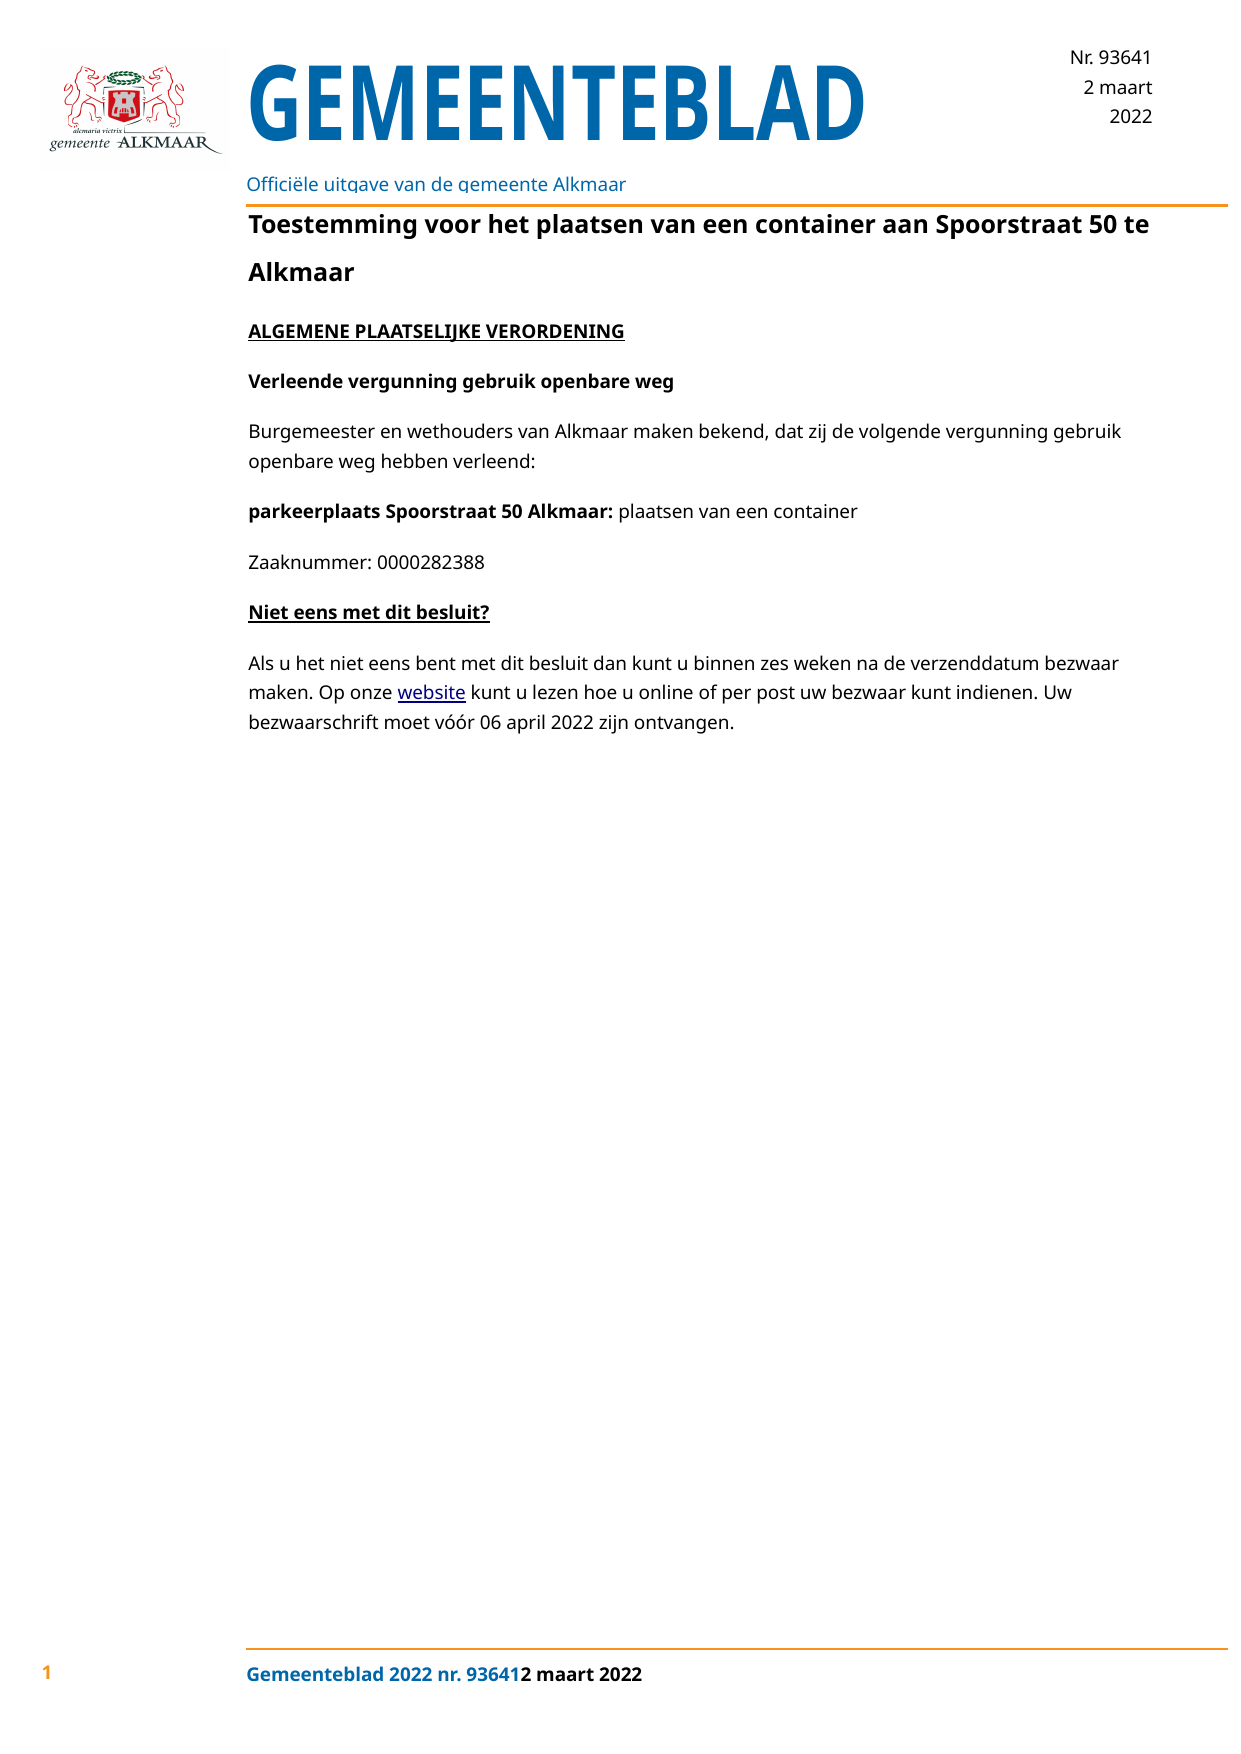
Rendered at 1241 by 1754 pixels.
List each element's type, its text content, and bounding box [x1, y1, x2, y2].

picture [41, 47, 231, 172]
text Burgemeester en wethouders van Alkmaar maken bekend, dat zij de volgende vergunning gebruik openbare weg hebben verleend: [248, 419, 1152, 474]
text Zaaknummer: 0000282388 [248, 549, 1152, 575]
text ALGEMENE PLAATSELIJKE VERORDENING [248, 318, 1152, 344]
text parkeerplaats Spoorstraat 50 Alkmaar: plaatsen van een container [248, 499, 1152, 524]
text Als u het niet eens bent met dit besluit dan kunt u binnen zes weken na de verzenddatum bezwaar maken. Op onze website kunt u lezen hoe u online of per post uw bezwaar kunt indienen. Uw bezwaarschrift moet vóór 06 april 2022 zijn ontvangen. [248, 650, 1152, 735]
text Verleende vergunning gebruik openbare weg [248, 368, 1152, 394]
text Toestemming voor het plaatsen van een container aan Spoorstraat 50 te Alkmaar [248, 207, 1152, 288]
text Niet eens met dit besluit? [248, 599, 1152, 625]
